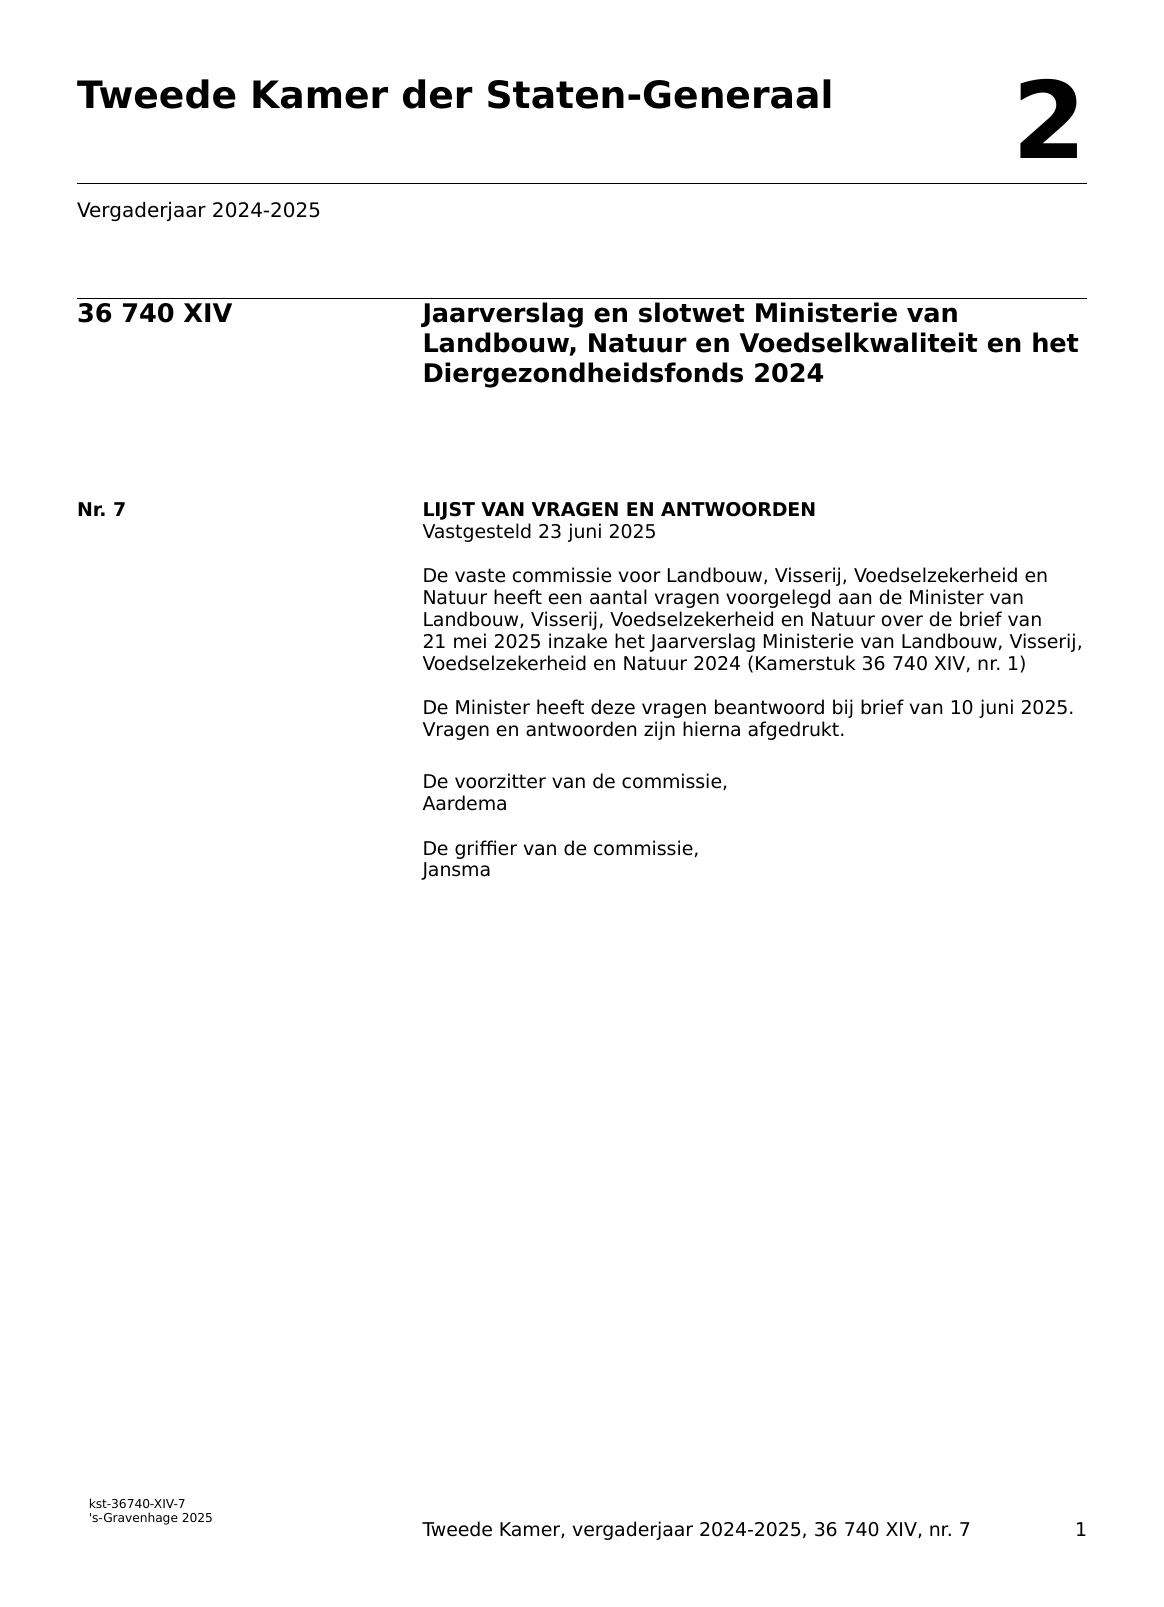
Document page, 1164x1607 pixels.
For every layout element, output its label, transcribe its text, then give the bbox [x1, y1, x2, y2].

text De voorzitter van de commissie, Aardema [422, 771, 1087, 815]
text De Minister heeft deze vragen beantwoord bij brief van 10 juni 2025. Vragen en antwoorden zijn hierna afgedrukt. [422, 697, 1087, 741]
text 's-Gravenhage 2025 [88, 1511, 323, 1525]
subtitle Nr. 7 LIJST VAN VRAGEN EN ANTWOORDEN [77, 499, 1087, 521]
text kst-36740-XIV-7 [88, 1497, 323, 1511]
text De vaste commissie voor Landbouw, Visserij, Voedselzekerheid en Natuur heeft een aantal vragen voorgelegd aan de Minister van Landbouw, Visserij, Voedselzekerheid en Natuur over de brief van 21 mei 2025 inzake het Jaarverslag Ministerie van Landbouw, Visserij, Voedselzekerheid en Natuur 2024 (Kamerstuk 36 740 XIV, nr. 1) [422, 565, 1087, 675]
text Vastgesteld 23 juni 2025 [422, 521, 1087, 543]
subtitle 36 740 XIV Jaarverslag en slotwet Ministerie van Landbouw, Natuur en Voedselkwaliteit en het Diergezondheidsfonds 2024 [77, 299, 1087, 388]
table_cell Vergaderjaar 2024-2025 [77, 184, 1087, 298]
table_header 2 [886, 59, 1087, 183]
text De griffier van de commissie, Jansma [422, 837, 1087, 881]
table_header Tweede Kamer der Staten-Generaal [77, 59, 886, 183]
